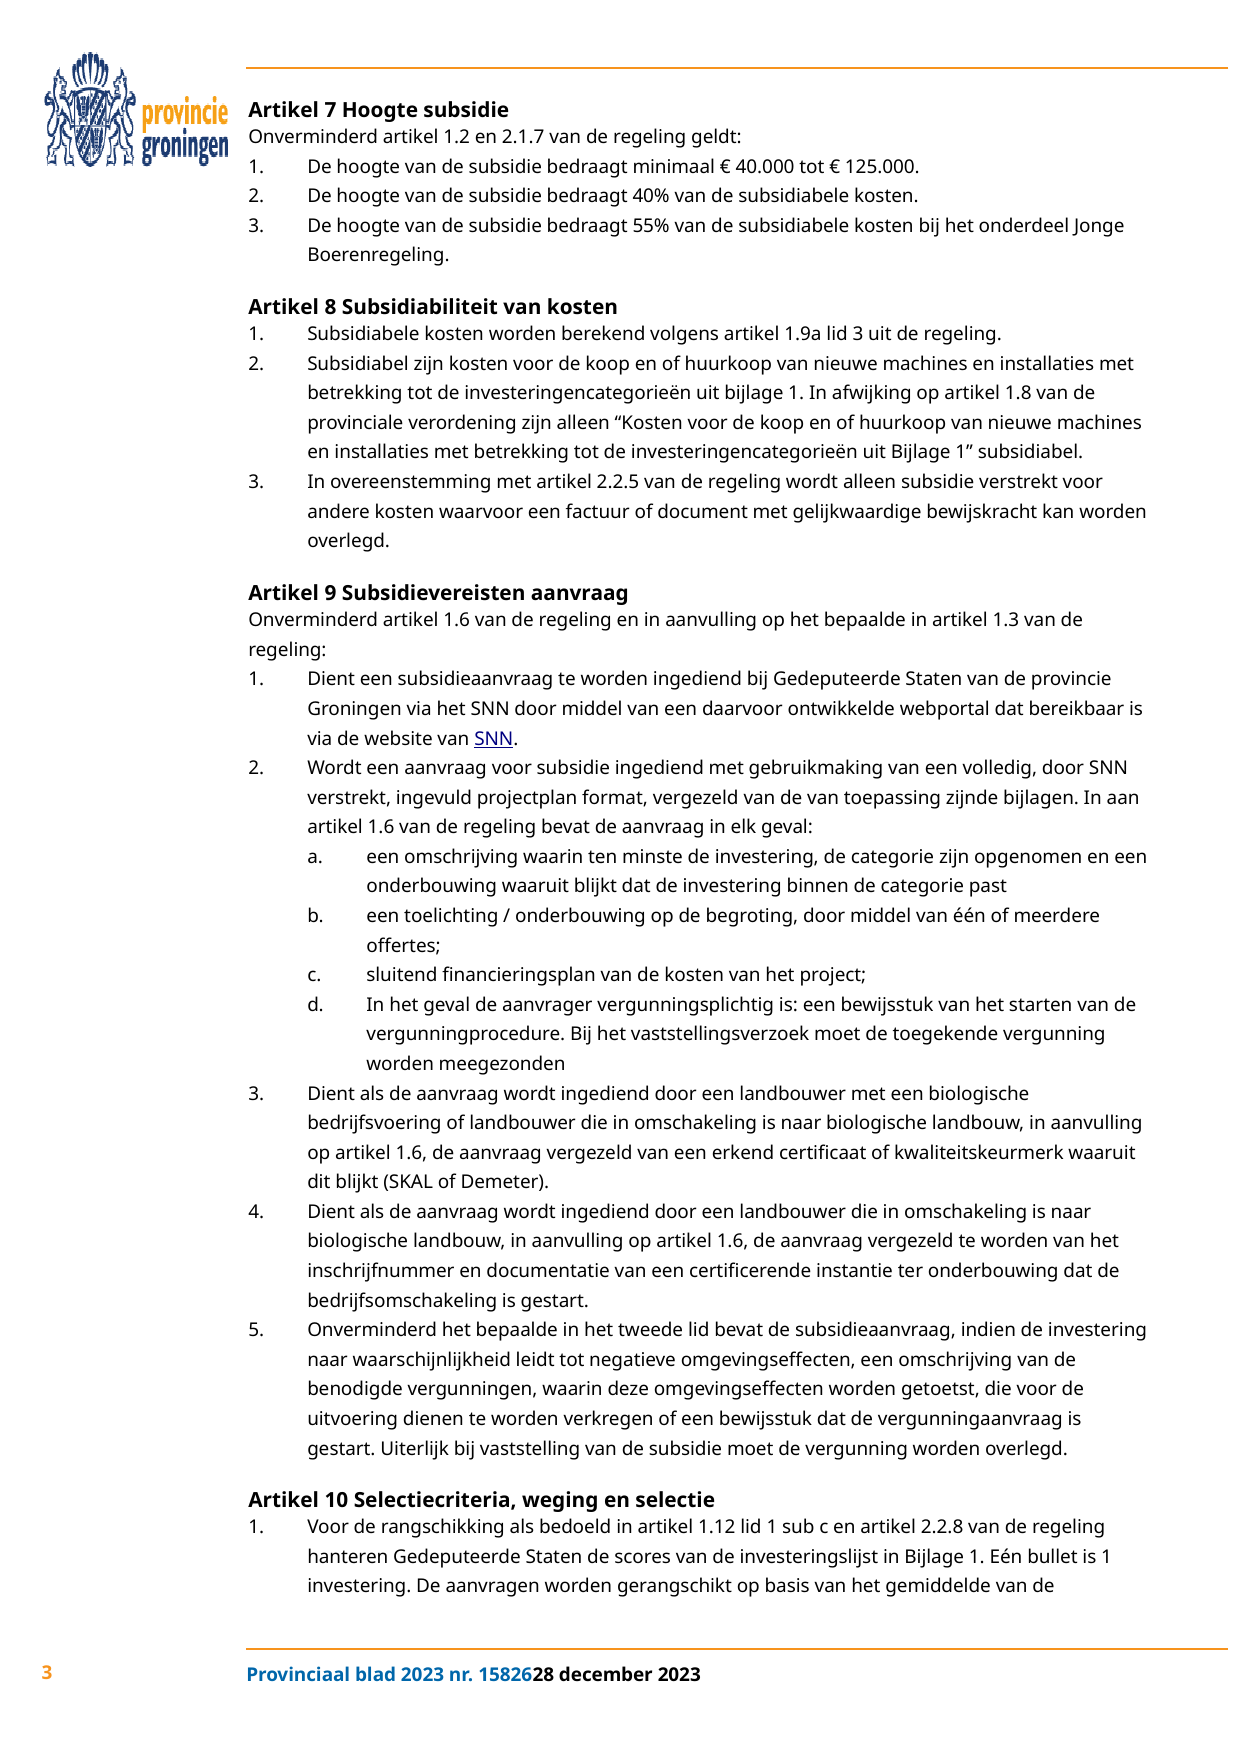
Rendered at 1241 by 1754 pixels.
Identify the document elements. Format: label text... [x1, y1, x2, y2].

list sluitend financieringsplan van de kosten van het project; [307, 961, 1152, 987]
list Subsidiabele kosten worden berekend volgens artikel 1.9a lid 3 uit de regeling. [248, 320, 1152, 346]
list Onverminderd het bepaalde in het tweede lid bevat de subsidieaanvraag, indien de investering naar waarschijnlijkheid leidt tot negatieve omgevingseffecten, een omschrijving van de benodigde vergunningen, waarin deze omgevingseffecten worden getoetst, die voor de uitvoering dienen te worden verkregen of een bewijsstuk dat de vergunningaanvraag is gestart. Uiterlijk bij vaststelling van de subsidie moet de vergunning worden overlegd. [248, 1316, 1152, 1460]
text Onverminderd artikel 1.2 en 2.1.7 van de regeling geldt: [248, 123, 1152, 149]
text Artikel 10 Selectiecriteria, weging en selectie [248, 1485, 1152, 1513]
text Onverminderd artikel 1.6 van de regeling en in aanvulling op het bepaalde in artikel 1.3 van de regeling: [248, 606, 1152, 662]
list Wordt een aanvraag voor subsidie ingediend met gebruikmaking van een volledig, door SNN verstrekt, ingevuld projectplan format, vergezeld van de van toepassing zijnde bijlagen. In aan artikel 1.6 van de regeling bevat de aanvraag in elk geval: [248, 754, 1152, 839]
text Artikel 8 Subsidiabiliteit van kosten [248, 292, 1152, 320]
list Dient een subsidieaanvraag te worden ingediend bij Gedeputeerde Staten van de provincie Groningen via het SNN door middel van een daarvoor ontwikkelde webportal dat bereikbaar is via de website van SNN. [248, 666, 1152, 750]
text Artikel 9 Subsidievereisten aanvraag [248, 578, 1152, 606]
list In het geval de aanvrager vergunningsplichtig is: een bewijsstuk van het starten van de vergunningprocedure. Bij het vaststellingsverzoek moet de toegekende vergunning worden meegezonden [307, 991, 1152, 1076]
list Dient als de aanvraag wordt ingediend door een landbouwer met een biologische bedrijfsvoering of landbouwer die in omschakeling is naar biologische landbouw, in aanvulling op artikel 1.6, de aanvraag vergezeld van een erkend certificaat of kwaliteitskeurmerk waaruit dit blijkt (SKAL of Demeter). [248, 1080, 1152, 1194]
list Subsidiabel zijn kosten voor de koop en of huurkoop van nieuwe machines en installaties met betrekking tot de investeringencategorieën uit bijlage 1. In afwijking op artikel 1.8 van de provinciale verordening zijn alleen “Kosten voor de koop en of huurkoop van nieuwe machines en installaties met betrekking tot de investeringencategorieën uit Bijlage 1” subsidiabel. [248, 350, 1152, 464]
list Dient als de aanvraag wordt ingediend door een landbouwer die in omschakeling is naar biologische landbouw, in aanvulling op artikel 1.6, de aanvraag vergezeld te worden van het inschrijfnummer en documentatie van een certificerende instantie ter onderbouwing dat de bedrijfsomschakeling is gestart. [248, 1198, 1152, 1312]
list De hoogte van de subsidie bedraagt minimaal € 40.000 tot € 125.000. [248, 153, 1152, 178]
list De hoogte van de subsidie bedraagt 55% van de subsidiabele kosten bij het onderdeel Jonge Boerenregeling. [248, 212, 1152, 267]
picture [41, 47, 231, 172]
list In overeenstemming met artikel 2.2.5 van de regeling wordt alleen subsidie verstrekt voor andere kosten waarvoor een factuur of document met gelijkwaardige bewijskracht kan worden overlegd. [248, 468, 1152, 553]
text Artikel 7 Hoogte subsidie [248, 95, 1152, 123]
list De hoogte van de subsidie bedraagt 40% van de subsidiabele kosten. [248, 182, 1152, 208]
list een omschrijving waarin ten minste de investering, de categorie zijn opgenomen en een onderbouwing waaruit blijkt dat de investering binnen de categorie past [307, 843, 1152, 898]
list Voor de rangschikking als bedoeld in artikel 1.12 lid 1 sub c en artikel 2.2.8 van de regeling hanteren Gedeputeerde Staten de scores van de investeringslijst in Bijlage 1. Eén bullet is 1 investering. De aanvragen worden gerangschikt op basis van het gemiddelde van de [248, 1513, 1152, 1598]
list een toelichting / onderbouwing op de begroting, door middel van één of meerdere offertes; [307, 902, 1152, 957]
